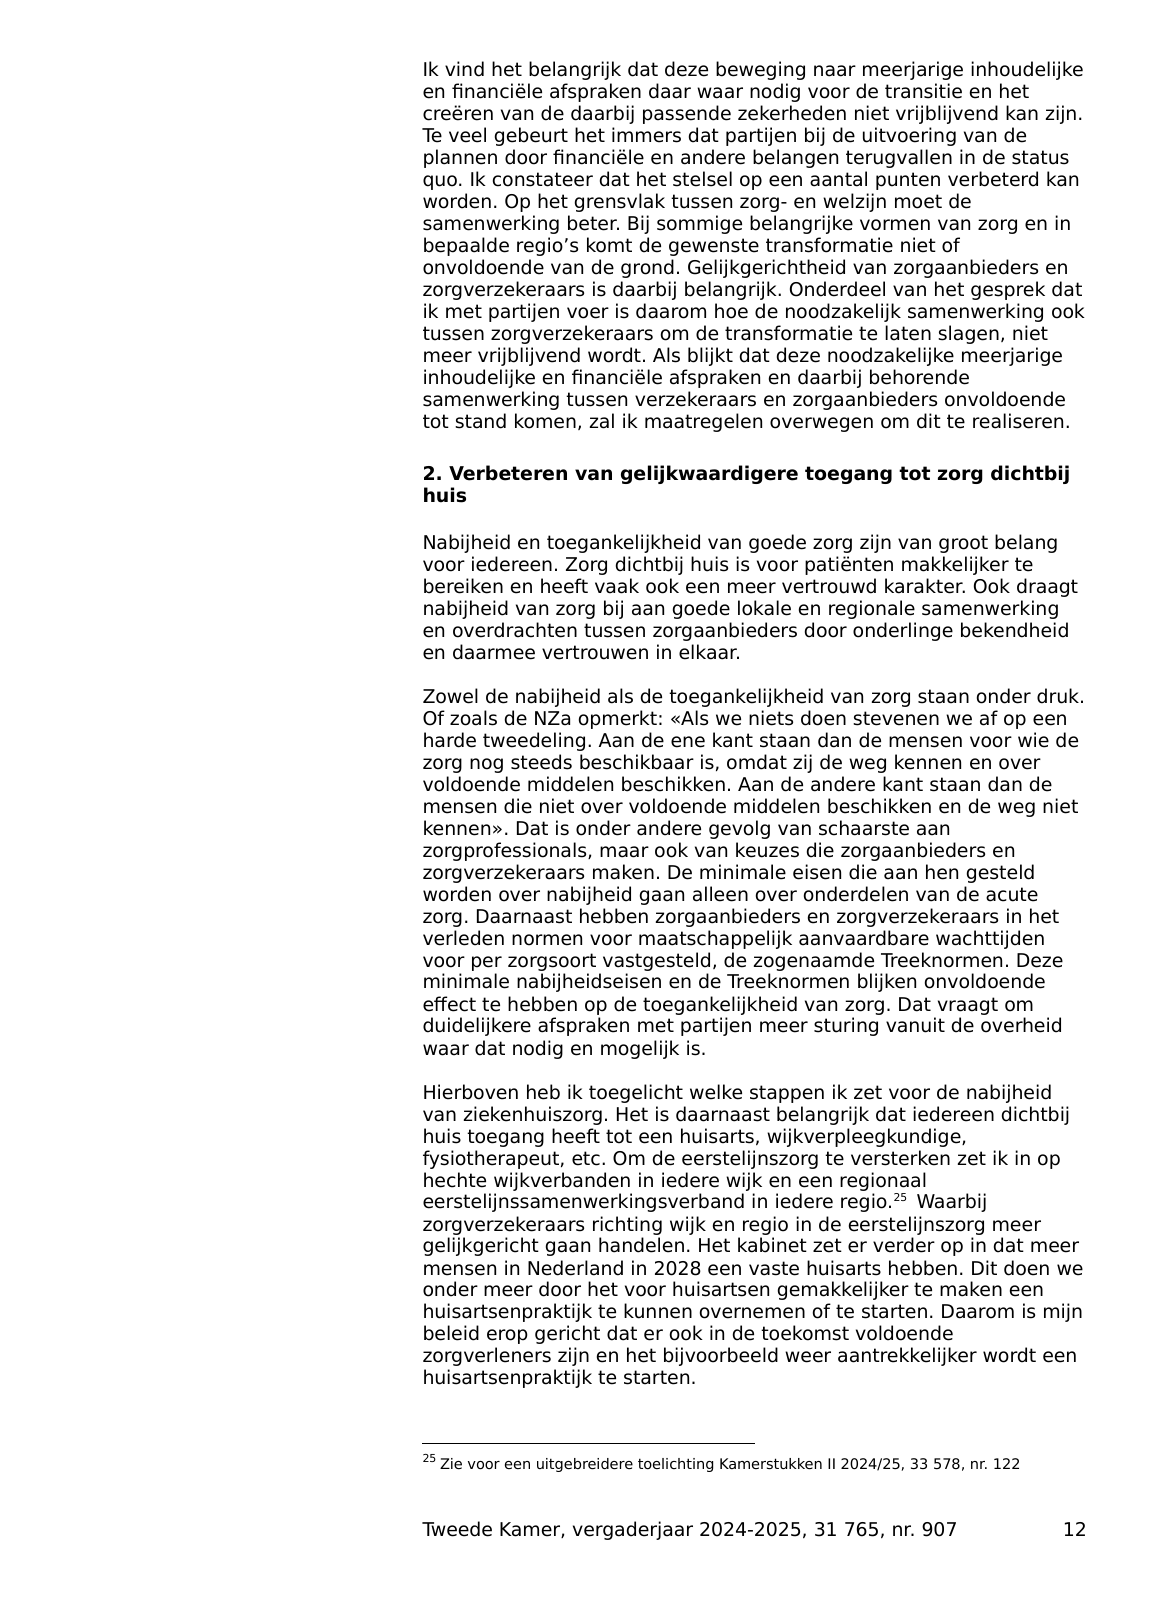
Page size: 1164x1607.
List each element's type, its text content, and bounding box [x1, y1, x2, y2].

text Zowel de nabijheid als de toegankelijkheid van zorg staan onder druk. Of zoals de NZa opmerkt: «Als we niets doen stevenen we af op een harde tweedeling. Aan de ene kant staan dan de mensen voor wie de zorg nog steeds beschikbaar is, omdat zij de weg kennen en over voldoende middelen beschikken. Aan de andere kant staan dan de mensen die niet over voldoende middelen beschikken en de weg niet kennen». Dat is onder andere gevolg van schaarste aan zorgprofessionals, maar ook van keuzes die zorgaanbieders en zorgverzekeraars maken. De minimale eisen die aan hen gesteld worden over nabijheid gaan alleen over onderdelen van de acute zorg. Daarnaast hebben zorgaanbieders en zorgverzekeraars in het verleden normen voor maatschappelijk aanvaardbare wachttijden voor per zorgsoort vastgesteld, de zogenaamde Treeknormen. Deze minimale nabijheidseisen en de Treeknormen blijken onvoldoende effect te hebben op de toegankelijkheid van zorg. Dat vraagt om duidelijkere afspraken met partijen meer sturing vanuit de overheid waar dat nodig en mogelijk is. [422, 686, 1087, 1059]
text Ik vind het belangrijk dat deze beweging naar meerjarige inhoudelijke en financiële afspraken daar waar nodig voor de transitie en het creëren van de daarbij passende zekerheden niet vrijblijvend kan zijn. Te veel gebeurt het immers dat partijen bij de uitvoering van de plannen door financiële en andere belangen terugvallen in de status quo. Ik constateer dat het stelsel op een aantal punten verbeterd kan worden. Op het grensvlak tussen zorg- en welzijn moet de samenwerking beter. Bij sommige belangrijke vormen van zorg en in bepaalde regio’s komt de gewenste transformatie niet of onvoldoende van de grond. Gelijkgerichtheid van zorgaanbieders en zorgverzekeraars is daarbij belangrijk. Onderdeel van het gesprek dat ik met partijen voer is daarom hoe de noodzakelijk samenwerking ook tussen zorgverzekeraars om de transformatie te laten slagen, niet meer vrijblijvend wordt. Als blijkt dat deze noodzakelijke meerjarige inhoudelijke en financiële afspraken en daarbij behorende samenwerking tussen verzekeraars en zorgaanbieders onvoldoende tot stand komen, zal ik maatregelen overwegen om dit te realiseren. [422, 59, 1087, 433]
subtitle 2. Verbeteren van gelijkwaardigere toegang tot zorg dichtbij huis [422, 463, 1087, 507]
text Zie voor een uitgebreidere toelichting Kamerstukken II 2024/25, 33 578, nr. 122 [422, 1452, 1087, 1474]
text Nabijheid en toegankelijkheid van goede zorg zijn van groot belang voor iedereen. Zorg dichtbij huis is voor patiënten makkelijker te bereiken en heeft vaak ook een meer vertrouwd karakter. Ook draagt nabijheid van zorg bij aan goede lokale en regionale samenwerking en overdrachten tussen zorgaanbieders door onderlinge bekendheid en daarmee vertrouwen in elkaar. [422, 532, 1087, 663]
text Hierboven heb ik toegelicht welke stappen ik zet voor de nabijheid van ziekenhuiszorg. Het is daarnaast belangrijk dat iedereen dichtbij huis toegang heeft tot een huisarts, wijkverpleegkundige, fysiotherapeut, etc. Om de eerstelijnszorg te versterken zet ik in op hechte wijkverbanden in iedere wijk en een regionaal eerstelijnssamenwerkingsverband in iedere regio. Waarbij zorgverzekeraars richting wijk en regio in de eerstelijnszorg meer gelijkgericht gaan handelen. Het kabinet zet er verder op in dat meer mensen in Nederland in 2028 een vaste huisarts hebben. Dit doen we onder meer door het voor huisartsen gemakkelijker te maken een huisartsenpraktijk te kunnen overnemen of te starten. Daarom is mijn beleid erop gericht dat er ook in de toekomst voldoende zorgverleners zijn en het bijvoorbeeld weer aantrekkelijker wordt een huisartsenpraktijk te starten. [422, 1082, 1087, 1389]
